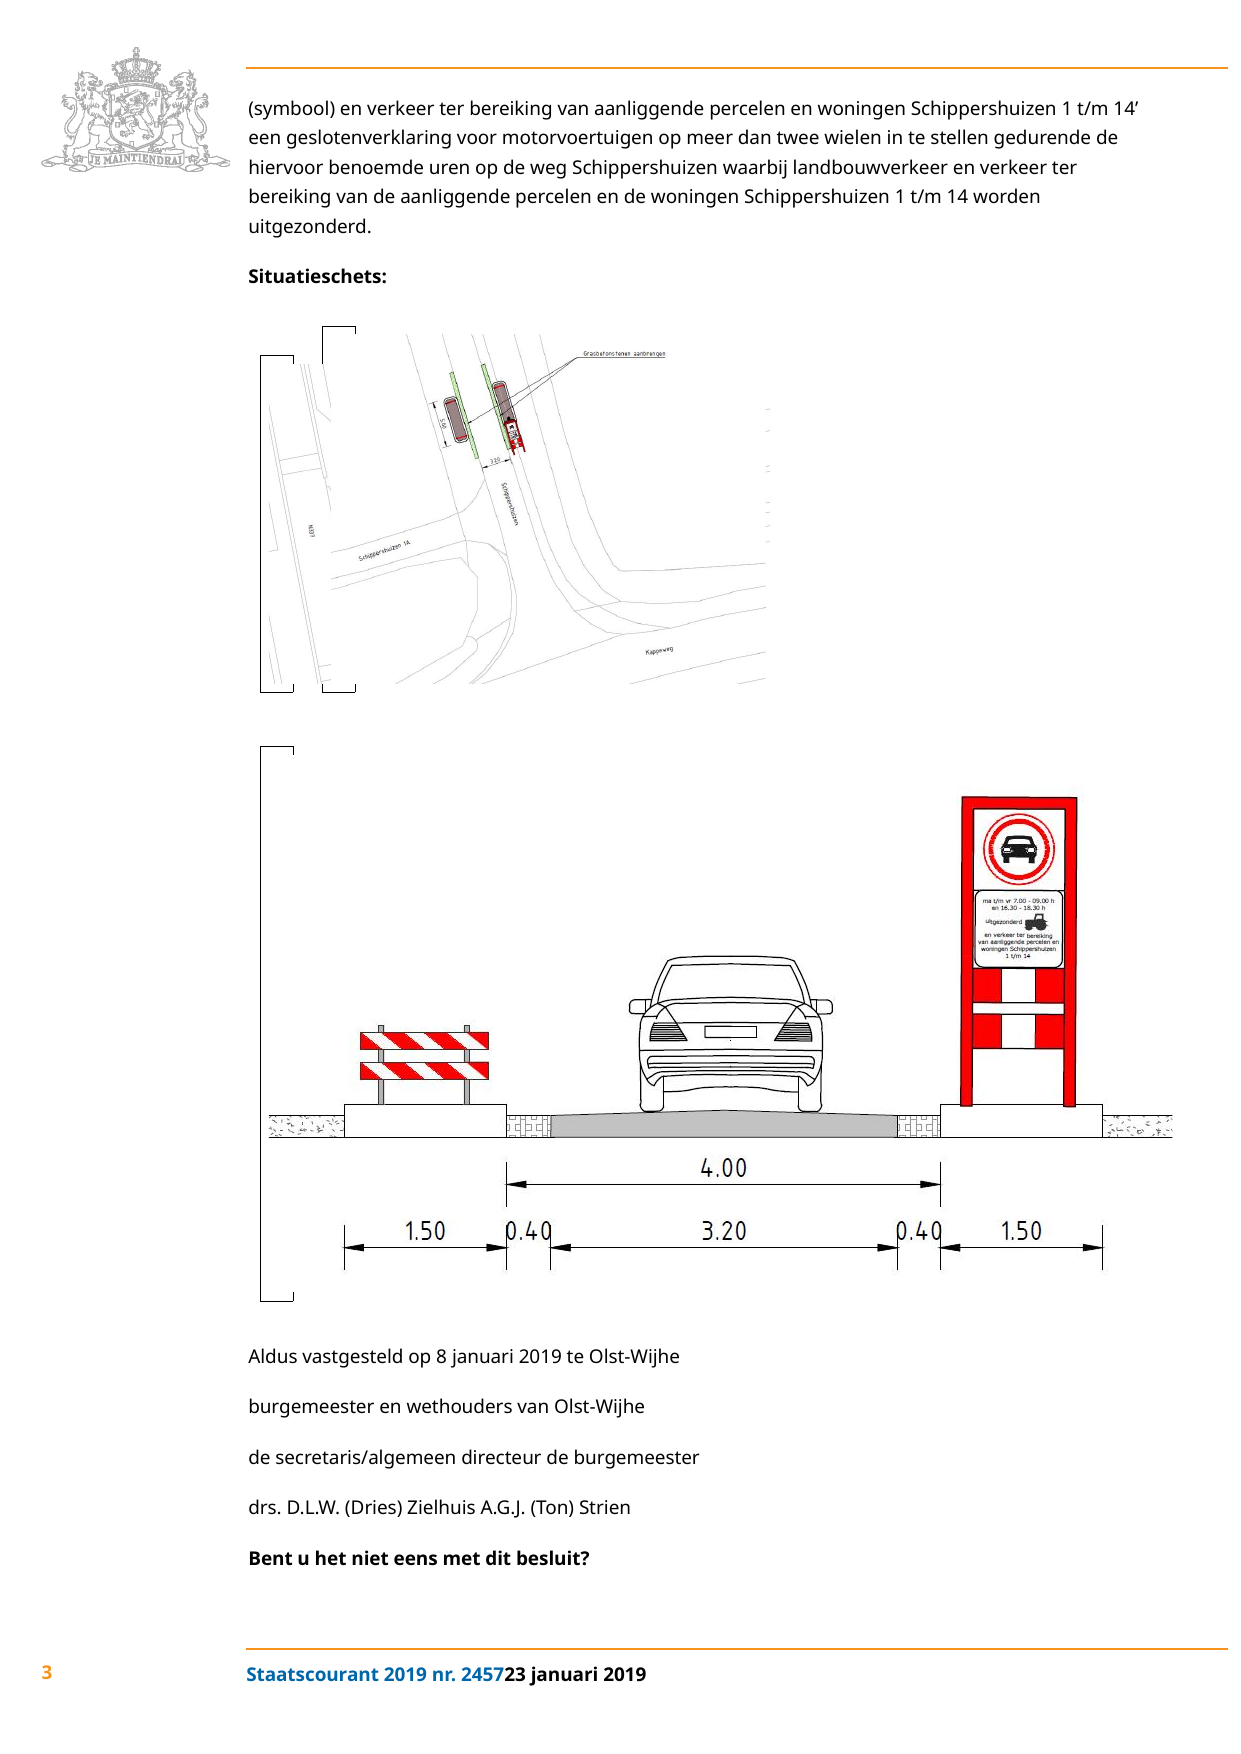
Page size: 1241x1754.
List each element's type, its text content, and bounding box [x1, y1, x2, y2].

text (symbool) en verkeer ter bereiking van aanliggende percelen en woningen Schippershuizen 1 t/m 14’ een geslotenverklaring voor motorvoertuigen op meer dan twee wielen in te stellen gedurende de hiervoor benoemde uren op de weg Schippershuizen waarbij landbouwverkeer en verkeer ter bereiking van de aanliggende percelen en de woningen Schippershuizen 1 t/m 14 worden uitgezonderd. [248, 95, 1152, 239]
picture [268, 755, 1173, 1292]
text burgemeester en wethouders van Olst-Wijhe [248, 1393, 1152, 1419]
picture [268, 334, 771, 684]
picture [41, 47, 231, 172]
text Bent u het niet eens met dit besluit? [248, 1545, 1152, 1571]
text Aldus vastgesteld op 8 januari 2019 te Olst-Wijhe [248, 1343, 1152, 1369]
text Situatieschets: [248, 263, 1152, 289]
text de secretaris/algemeen directeur de burgemeester [248, 1444, 1152, 1470]
text drs. D.L.W. (Dries) Zielhuis A.G.J. (Ton) Strien [248, 1494, 1152, 1520]
